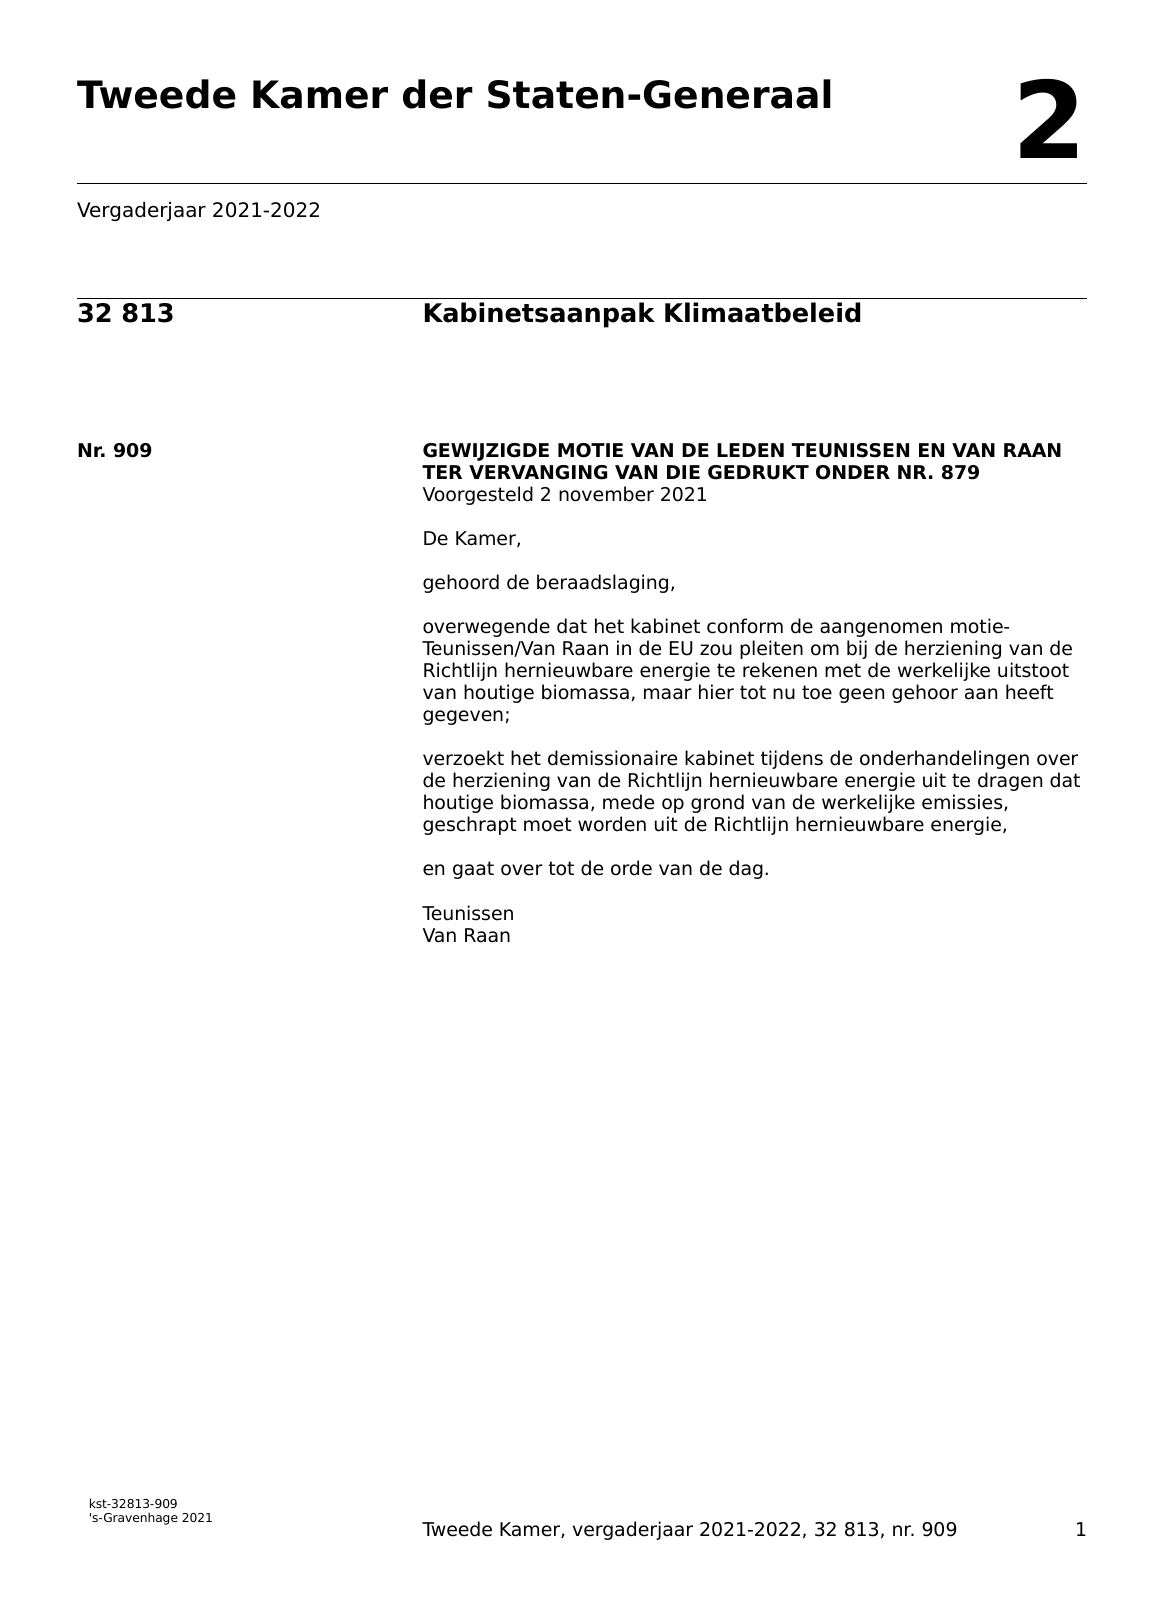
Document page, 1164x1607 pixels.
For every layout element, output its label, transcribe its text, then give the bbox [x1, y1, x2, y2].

subtitle Nr. 909 GEWIJZIGDE MOTIE VAN DE LEDEN TEUNISSEN EN VAN RAAN TER VERVANGING VAN DIE GEDRUKT ONDER NR. 879 [77, 440, 1087, 484]
table_header Tweede Kamer der Staten-Generaal [77, 59, 886, 183]
text Van Raan [422, 924, 1087, 946]
text en gaat over tot de orde van de dag. [422, 858, 1087, 880]
text Teunissen [422, 902, 1087, 924]
text overwegende dat het kabinet conform de aangenomen motie-Teunissen/Van Raan in de EU zou pleiten om bij de herziening van de Richtlijn hernieuwbare energie te rekenen met de werkelijke uitstoot van houtige biomassa, maar hier tot nu toe geen gehoor aan heeft gegeven; [422, 616, 1087, 726]
text kst-32813-909 [88, 1497, 323, 1511]
table_header 2 [886, 59, 1087, 183]
text gehoord de beraadslaging, [422, 572, 1087, 594]
subtitle 32 813 Kabinetsaanpak Klimaatbeleid [77, 299, 1087, 329]
table_cell Vergaderjaar 2021-2022 [77, 184, 1087, 298]
text 's-Gravenhage 2021 [88, 1511, 323, 1525]
text Voorgesteld 2 november 2021 [422, 484, 1087, 506]
text De Kamer, [422, 528, 1087, 550]
text verzoekt het demissionaire kabinet tijdens de onderhandelingen over de herziening van de Richtlijn hernieuwbare energie uit te dragen dat houtige biomassa, mede op grond van de werkelijke emissies, geschrapt moet worden uit de Richtlijn hernieuwbare energie, [422, 748, 1087, 836]
